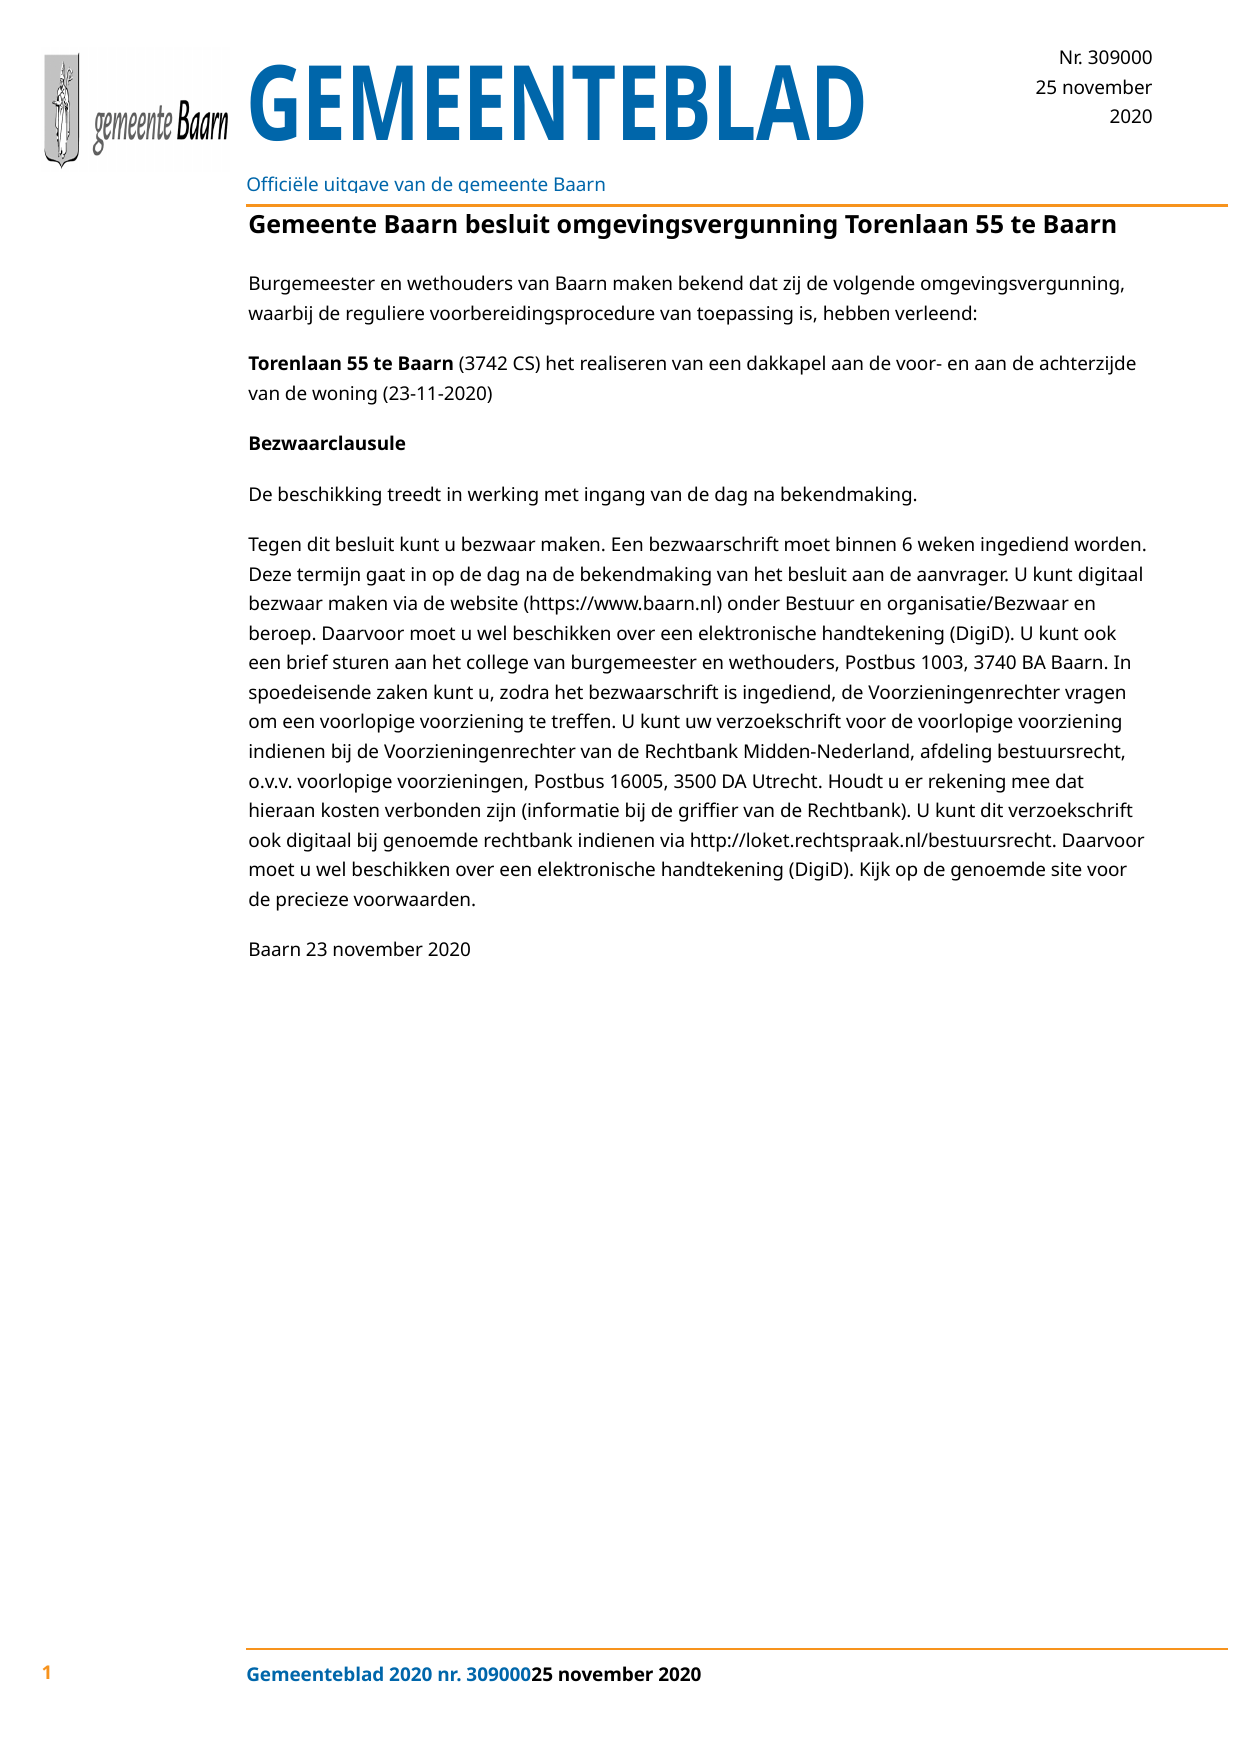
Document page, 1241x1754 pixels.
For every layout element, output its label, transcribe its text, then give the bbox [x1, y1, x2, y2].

text Burgemeester en wethouders van Baarn maken bekend dat zij de volgende omgevingsvergunning, waarbij de reguliere voorbereidingsprocedure van toepassing is, hebben verleend: [248, 270, 1152, 326]
text Torenlaan 55 te Baarn (3742 CS) het realiseren van een dakkapel aan de voor- en aan de achterzijde van de woning (23-11-2020) [248, 350, 1152, 406]
picture [41, 47, 231, 172]
text Tegen dit besluit kunt u bezwaar maken. Een bezwaarschrift moet binnen 6 weken ingediend worden. Deze termijn gaat in op de dag na de bekendmaking van het besluit aan de aanvrager. U kunt digitaal bezwaar maken via de website (https://www.baarn.nl) onder Bestuur en organisatie/Bezwaar en beroep. Daarvoor moet u wel beschikken over een elektronische handtekening (DigiD). U kunt ook een brief sturen aan het college van burgemeester en wethouders, Postbus 1003, 3740 BA Baarn. In spoedeisende zaken kunt u, zodra het bezwaarschrift is ingediend, de Voorzieningenrechter vragen om een voorlopige voorziening te treffen. U kunt uw verzoekschrift voor de voorlopige voorziening indienen bij de Voorzieningenrechter van de Rechtbank Midden-Nederland, afdeling bestuursrecht, o.v.v. voorlopige voorzieningen, Postbus 16005, 3500 DA Utrecht. Houdt u er rekening mee dat hieraan kosten verbonden zijn (informatie bij de griffier van de Rechtbank). U kunt dit verzoekschrift ook digitaal bij genoemde rechtbank indienen via http://loket.rechtspraak.nl/bestuursrecht. Daarvoor moet u wel beschikken over een elektronische handtekening (DigiD). Kijk op de genoemde site voor de precieze voorwaarden. [248, 531, 1152, 912]
text Baarn 23 november 2020 [248, 937, 1152, 962]
text Gemeente Baarn besluit omgevingsvergunning Torenlaan 55 te Baarn [248, 207, 1152, 241]
text De beschikking treedt in werking met ingang van de dag na bekendmaking. [248, 481, 1152, 506]
text Bezwaarclausule [248, 430, 1152, 456]
